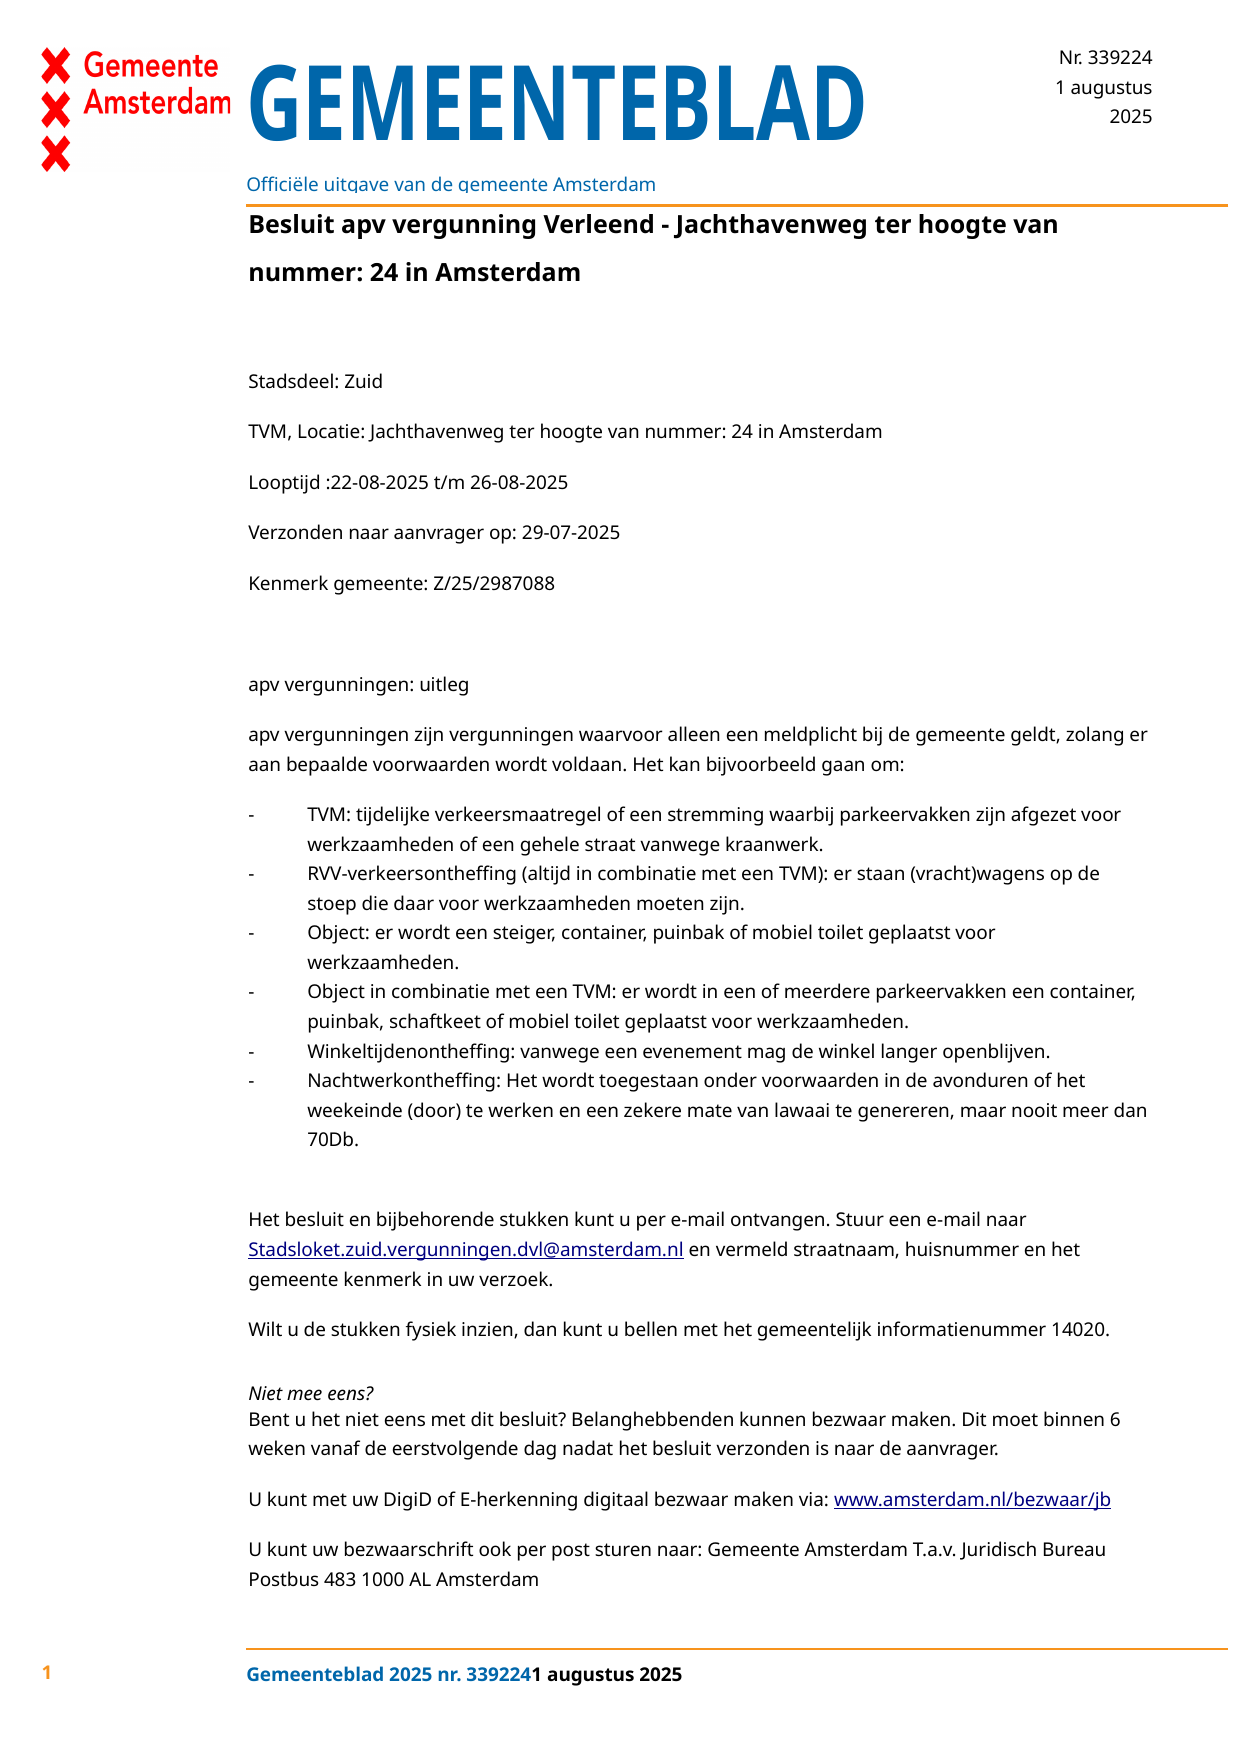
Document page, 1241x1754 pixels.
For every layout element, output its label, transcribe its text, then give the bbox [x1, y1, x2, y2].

text Wilt u de stukken fysiek inzien, dan kunt u bellen met het gemeentelijk informatienummer 14020. [248, 1316, 1152, 1342]
list Winkeltijdenontheffing: vanwege een evenement mag de winkel langer openblijven. [248, 1038, 1152, 1064]
list TVM: tijdelijke verkeersmaatregel of een stremming waarbij parkeervakken zijn afgezet voor werkzaamheden of een gehele straat vanwege kraanwerk. [248, 801, 1152, 857]
text Besluit apv vergunning Verleend - Jachthavenweg ter hoogte van nummer: 24 in Amsterdam [248, 207, 1152, 288]
text Stadsdeel: Zuid [248, 368, 1152, 394]
text Het besluit en bijbehorende stukken kunt u per e-mail ontvangen. Stuur een e-mail naar Stadsloket.zuid.vergunningen.dvl@amsterdam.nl en vermeld straatnaam, huisnummer en het gemeente kenmerk in uw verzoek. [248, 1207, 1152, 1292]
text Bent u het niet eens met dit besluit? Belanghebbenden kunnen bezwaar maken. Dit moet binnen 6 weken vanaf de eerstvolgende dag nadat het besluit verzonden is naar de aanvrager. [248, 1406, 1152, 1461]
text Verzonden naar aanvrager op: 29-07-2025 [248, 519, 1152, 545]
list Object in combinatie met een TVM: er wordt in een of meerdere parkeervakken een container, puinbak, schaftkeet of mobiel toilet geplaatst voor werkzaamheden. [248, 979, 1152, 1034]
text apv vergunningen: uitleg [248, 671, 1152, 697]
text Looptijd :22-08-2025 t/m 26-08-2025 [248, 469, 1152, 495]
text apv vergunningen zijn vergunningen waarvoor alleen een meldplicht bij de gemeente geldt, zolang er aan bepaalde voorwaarden wordt voldaan. Het kan bijvoorbeeld gaan om: [248, 721, 1152, 777]
list RVV-verkeersontheffing (altijd in combinatie met een TVM): er staan (vracht)wagens op de stoep die daar voor werkzaamheden moeten zijn. [248, 860, 1152, 916]
list Object: er wordt een steiger, container, puinbak of mobiel toilet geplaatst voor werkzaamheden. [248, 919, 1152, 975]
text TVM, Locatie: Jachthavenweg ter hoogte van nummer: 24 in Amsterdam [248, 419, 1152, 444]
text U kunt met uw DigiD of E-herkenning digitaal bezwaar maken via: www.amsterdam.nl/bezwaar/jb [248, 1486, 1152, 1512]
text Niet mee eens? [248, 1380, 1152, 1406]
text Kenmerk gemeente: Z/25/2987088 [248, 570, 1152, 596]
list Nachtwerkontheffing: Het wordt toegestaan onder voorwaarden in de avonduren of het weekeinde (door) te werken en een zekere mate van lawaai te genereren, maar nooit meer dan 70Db. [248, 1067, 1152, 1152]
text U kunt uw bezwaarschrift ook per post sturen naar: Gemeente Amsterdam T.a.v. Juridisch Bureau Postbus 483 1000 AL Amsterdam [248, 1536, 1152, 1592]
picture [41, 47, 231, 172]
